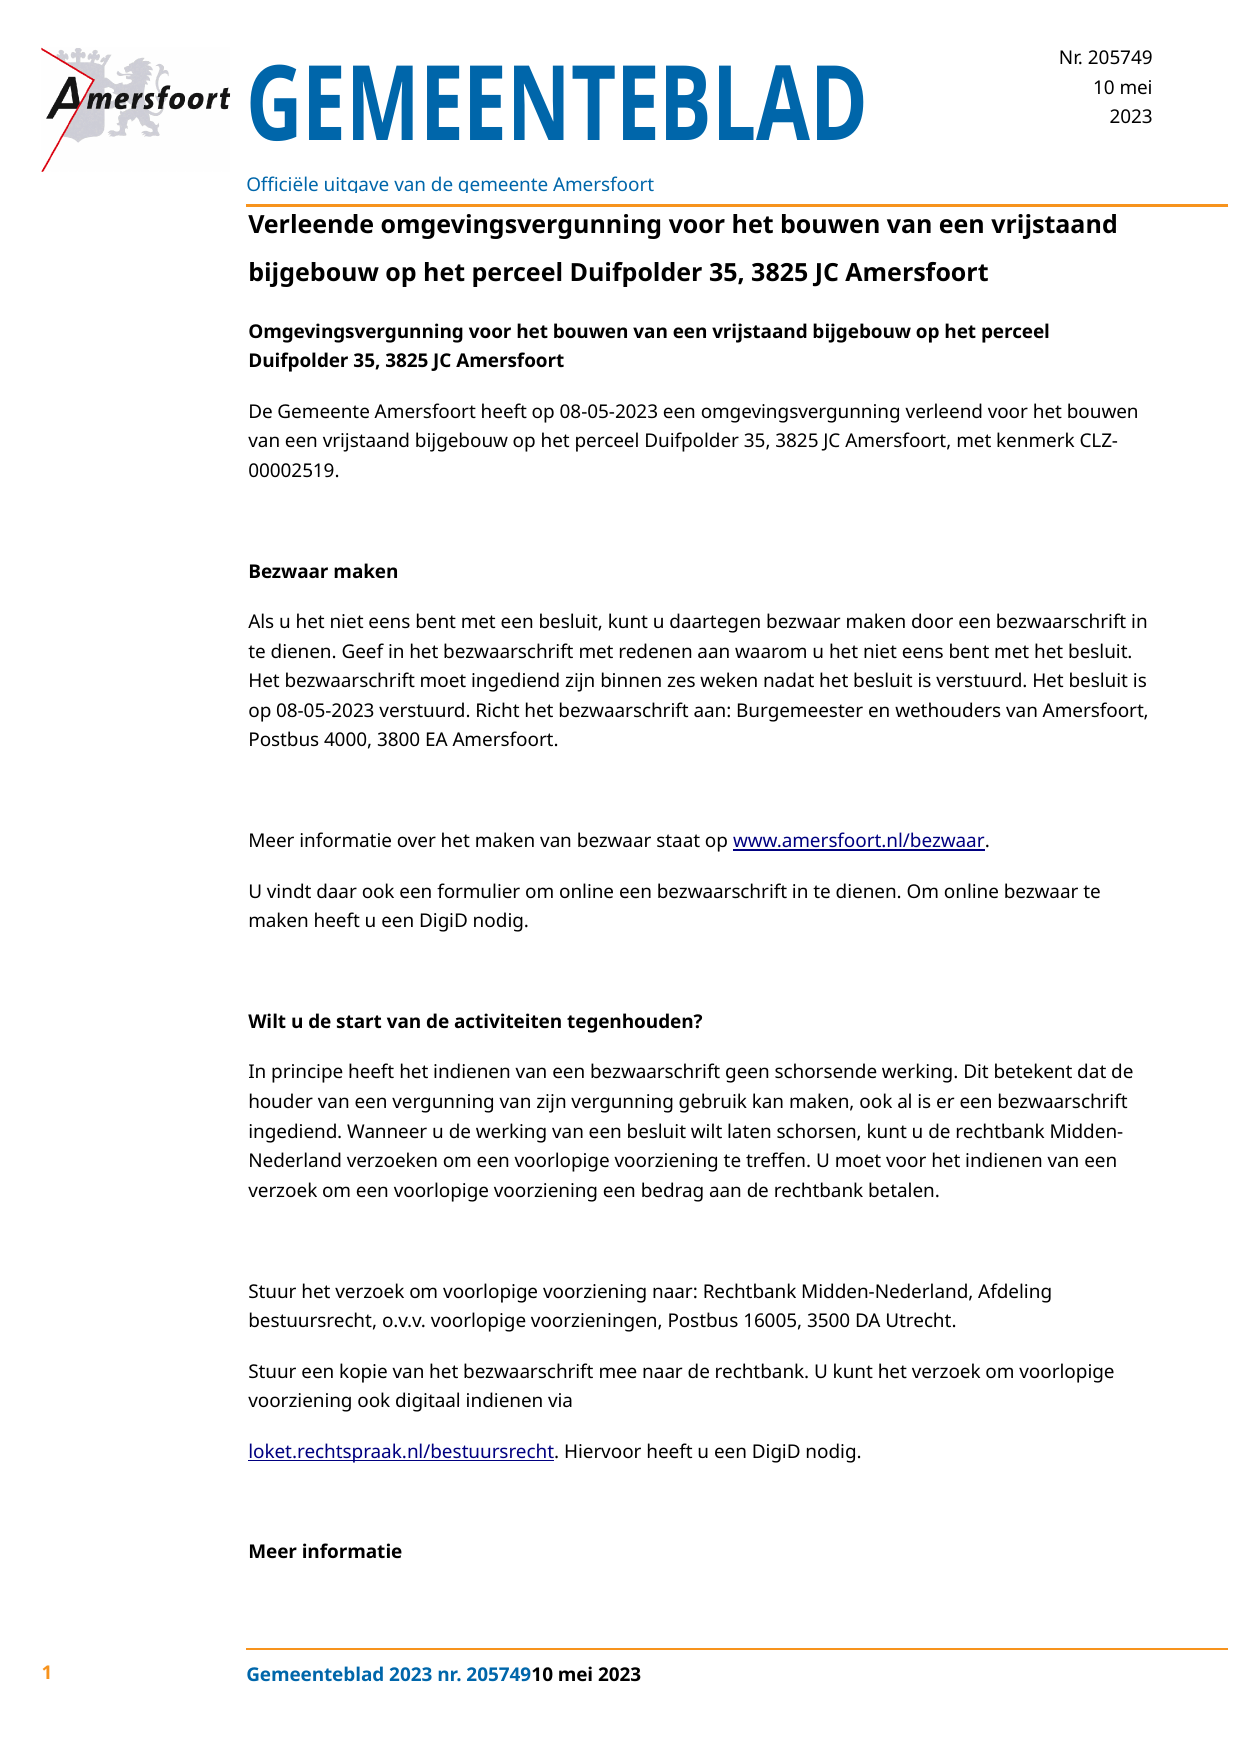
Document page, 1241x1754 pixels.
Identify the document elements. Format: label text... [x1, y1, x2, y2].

text loket.rechtspraak.nl/bestuursrecht. Hiervoor heeft u een DigiD nodig. [248, 1438, 1152, 1464]
text Verleende omgevingsvergunning voor het bouwen van een vrijstaand bijgebouw op het perceel Duifpolder 35, 3825 JC Amersfoort [248, 207, 1152, 288]
text Als u het niet eens bent met een besluit, kunt u daartegen bezwaar maken door een bezwaarschrift in te dienen. Geef in het bezwaarschrift met redenen aan waarom u het niet eens bent met het besluit. Het bezwaarschrift moet ingediend zijn binnen zes weken nadat het besluit is verstuurd. Het besluit is op 08-05-2023 verstuurd. Richt het bezwaarschrift aan: Burgemeester en wethouders van Amersfoort, Postbus 4000, 3800 EA Amersfoort. [248, 608, 1152, 752]
text In principe heeft het indienen van een bezwaarschrift geen schorsende werking. Dit betekent dat de houder van een vergunning van zijn vergunning gebruik kan maken, ook al is er een bezwaarschrift ingediend. Wanneer u de werking van een besluit wilt laten schorsen, kunt u de rechtbank Midden-Nederland verzoeken om een voorlopige voorziening te treffen. U moet voor het indienen van een verzoek om een voorlopige voorziening een bedrag aan de rechtbank betalen. [248, 1059, 1152, 1203]
picture [41, 47, 231, 172]
text Meer informatie [248, 1539, 1152, 1564]
text De Gemeente Amersfoort heeft op 08-05-2023 een omgevingsvergunning verleend voor het bouwen van een vrijstaand bijgebouw op het perceel Duifpolder 35, 3825 JC Amersfoort, met kenmerk CLZ-00002519. [248, 398, 1152, 483]
text Meer informatie over het maken van bezwaar staat op www.amersfoort.nl/bezwaar. [248, 827, 1152, 853]
text U vindt daar ook een formulier om online een bezwaarschrift in te dienen. Om online bezwaar te maken heeft u een DigiD nodig. [248, 878, 1152, 933]
text Wilt u de start van de activiteiten tegenhouden? [248, 1008, 1152, 1034]
text Stuur een kopie van het bezwaarschrift mee naar de rechtbank. U kunt het verzoek om voorlopige voorziening ook digitaal indienen via [248, 1358, 1152, 1413]
text Stuur het verzoek om voorlopige voorziening naar: Rechtbank Midden-Nederland, Afdeling bestuursrecht, o.v.v. voorlopige voorzieningen, Postbus 16005, 3500 DA Utrecht. [248, 1278, 1152, 1333]
text Bezwaar maken [248, 558, 1152, 584]
text Omgevingsvergunning voor het bouwen van een vrijstaand bijgebouw op het perceel Duifpolder 35, 3825 JC Amersfoort [248, 318, 1152, 373]
